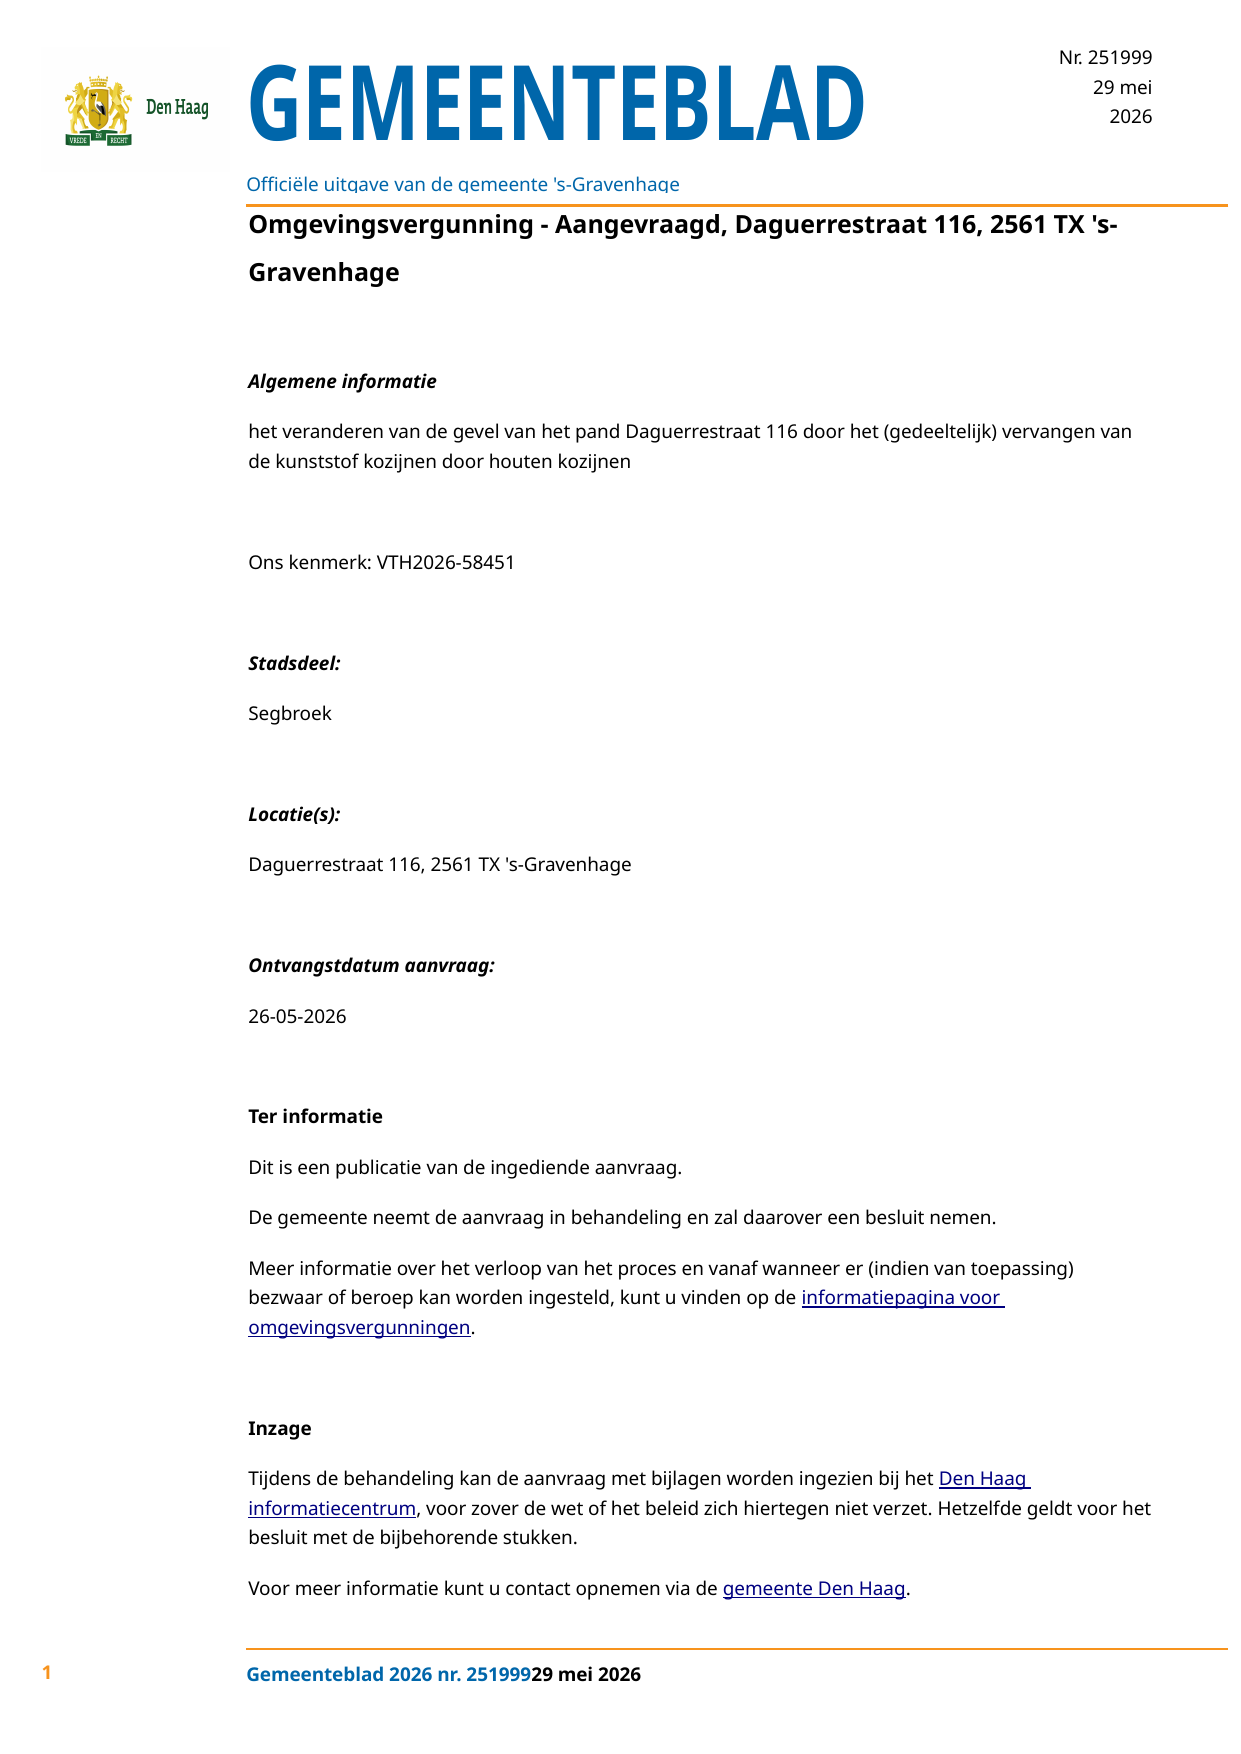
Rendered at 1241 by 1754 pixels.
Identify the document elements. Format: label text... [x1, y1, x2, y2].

text 26-05-2026 [248, 1003, 1152, 1029]
text Voor meer informatie kunt u contact opnemen via de gemeente Den Haag. [248, 1575, 1152, 1601]
text Ons kenmerk: VTH2026-58451 [248, 549, 1152, 575]
text Ontvangstdatum aanvraag: [248, 952, 1152, 978]
text Tijdens de behandeling kan de aanvraag met bijlagen worden ingezien bij het Den Haag informatiecentrum, voor zover de wet of het beleid zich hiertegen niet verzet. Hetzelfde geldt voor het besluit met de bijbehorende stukken. [248, 1465, 1152, 1550]
text Algemene informatie [248, 368, 1152, 394]
text Meer informatie over het verloop van het proces en vanaf wanneer er (indien van toepassing) bezwaar of beroep kan worden ingesteld, kunt u vinden op de informatiepagina voor omgevingsvergunningen. [248, 1255, 1152, 1340]
text Daguerrestraat 116, 2561 TX 's-Gravenhage [248, 852, 1152, 877]
text Dit is een publicatie van de ingediende aanvraag. [248, 1154, 1152, 1180]
text Stadsdeel: [248, 650, 1152, 676]
text Omgevingsvergunning - Aangevraagd, Daguerrestraat 116, 2561 TX 's-Gravenhage [248, 207, 1152, 288]
text De gemeente neemt de aanvraag in behandeling en zal daarover een besluit nemen. [248, 1204, 1152, 1230]
text Ter informatie [248, 1104, 1152, 1129]
text Locatie(s): [248, 801, 1152, 827]
text Segbroek [248, 700, 1152, 726]
text Inzage [248, 1415, 1152, 1441]
text het veranderen van de gevel van het pand Daguerrestraat 116 door het (gedeeltelijk) vervangen van de kunststof kozijnen door houten kozijnen [248, 419, 1152, 474]
picture [41, 47, 231, 172]
